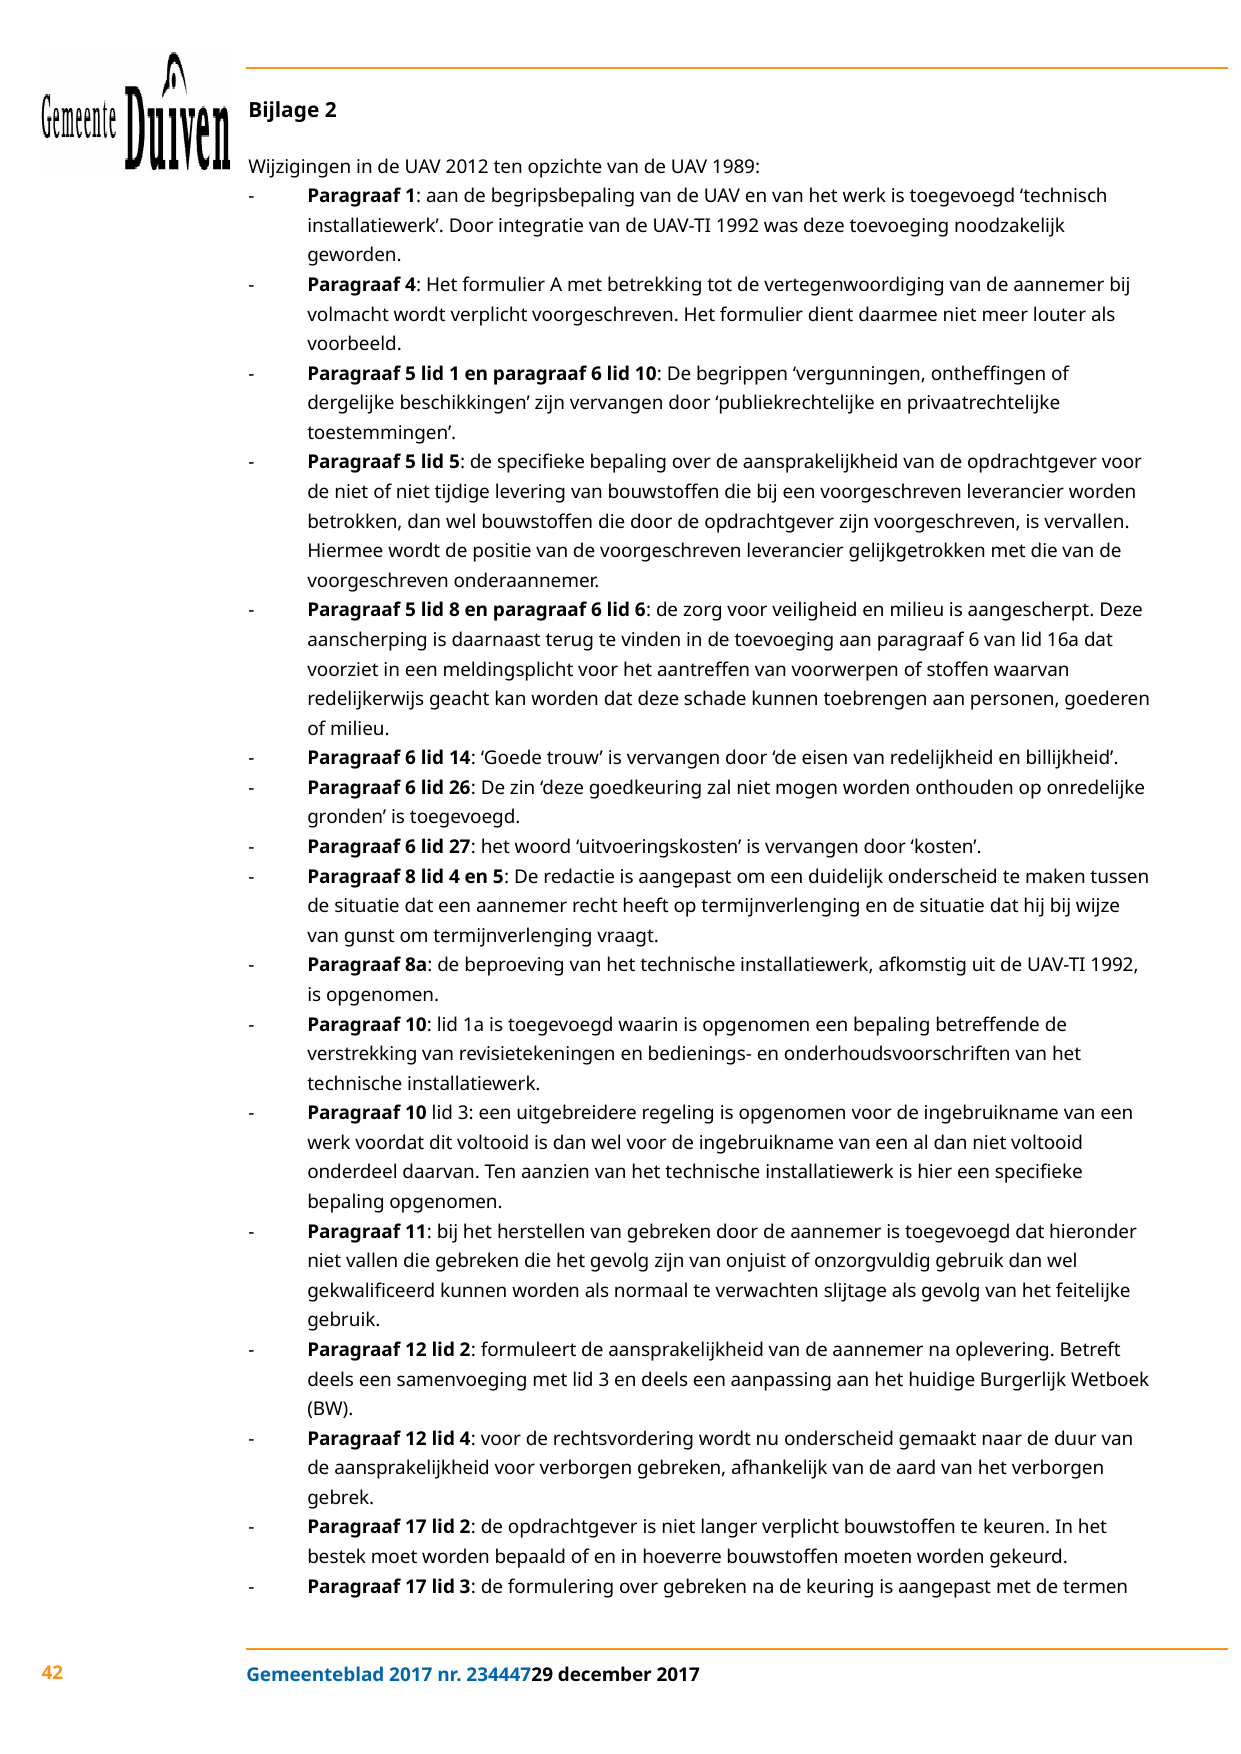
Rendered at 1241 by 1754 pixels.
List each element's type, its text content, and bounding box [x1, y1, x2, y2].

list Paragraaf 12 lid 4: voor de rechtsvordering wordt nu onderscheid gemaakt naar de duur van de aansprakelijkheid voor verborgen gebreken, afhankelijk van de aard van het verborgen gebrek. [248, 1425, 1152, 1510]
list Paragraaf 10: lid 1a is toegevoegd waarin is opgenomen een bepaling betreffende de verstrekking van revisietekeningen en bedienings- en onderhoudsvoorschriften van het technische installatiewerk. [248, 1011, 1152, 1096]
list Paragraaf 8a: de beproeving van het technische installatiewerk, afkomstig uit de UAV-TI 1992, is opgenomen. [248, 952, 1152, 1007]
list Paragraaf 5 lid 8 en paragraaf 6 lid 6: de zorg voor veiligheid en milieu is aangescherpt. Deze aanscherping is daarnaast terug te vinden in de toevoeging aan paragraaf 6 van lid 16a dat voorziet in een meldingsplicht voor het aantreffen van voorwerpen of stoffen waarvan redelijkerwijs geacht kan worden dat deze schade kunnen toebrengen aan personen, goederen of milieu. [248, 597, 1152, 741]
text Bijlage 2 [248, 95, 1152, 123]
list Paragraaf 12 lid 2: formuleert de aansprakelijkheid van de aannemer na oplevering. Betreft deels een samenvoeging met lid 3 en deels een aanpassing aan het huidige Burgerlijk Wetboek (BW). [248, 1336, 1152, 1421]
list Paragraaf 17 lid 2: de opdrachtgever is niet langer verplicht bouwstoffen te keuren. In het bestek moet worden bepaald of en in hoeverre bouwstoffen moeten worden gekeurd. [248, 1514, 1152, 1569]
list Paragraaf 17 lid 3: de formulering over gebreken na de keuring is aangepast met de termen [248, 1573, 1152, 1599]
picture [41, 47, 231, 172]
list Paragraaf 6 lid 26: De zin ‘deze goedkeuring zal niet mogen worden onthouden op onredelijke gronden’ is toegevoegd. [248, 774, 1152, 829]
list Paragraaf 11: bij het herstellen van gebreken door de aannemer is toegevoegd dat hieronder niet vallen die gebreken die het gevolg zijn van onjuist of onzorgvuldig gebruik dan wel gekwalificeerd kunnen worden als normaal te verwachten slijtage als gevolg van het feitelijke gebruik. [248, 1218, 1152, 1332]
list Paragraaf 8 lid 4 en 5: De redactie is aangepast om een duidelijk onderscheid te maken tussen de situatie dat een aannemer recht heeft op termijnverlenging en de situatie dat hij bij wijze van gunst om termijnverlenging vraagt. [248, 863, 1152, 948]
list Paragraaf 10 lid 3: een uitgebreidere regeling is opgenomen voor de ingebruikname van een werk voordat dit voltooid is dan wel voor de ingebruikname van een al dan niet voltooid onderdeel daarvan. Ten aanzien van het technische installatiewerk is hier een specifieke bepaling opgenomen. [248, 1099, 1152, 1214]
list Paragraaf 5 lid 5: de specifieke bepaling over de aansprakelijkheid van de opdrachtgever voor de niet of niet tijdige levering van bouwstoffen die bij een voorgeschreven leverancier worden betrokken, dan wel bouwstoffen die door de opdrachtgever zijn voorgeschreven, is vervallen. Hiermee wordt de positie van de voorgeschreven leverancier gelijkgetrokken met die van de voorgeschreven onderaannemer. [248, 449, 1152, 593]
list Paragraaf 4: Het formulier A met betrekking tot de vertegenwoordiging van de aannemer bij volmacht wordt verplicht voorgeschreven. Het formulier dient daarmee niet meer louter als voorbeeld. [248, 271, 1152, 356]
list Paragraaf 6 lid 27: het woord ‘uitvoeringskosten’ is vervangen door ‘kosten’. [248, 833, 1152, 859]
list Paragraaf 1: aan de begripsbepaling van de UAV en van het werk is toegevoegd ‘technisch installatiewerk’. Door integratie van de UAV-TI 1992 was deze toevoeging noodzakelijk geworden. [248, 182, 1152, 267]
list Paragraaf 5 lid 1 en paragraaf 6 lid 10: De begrippen ‘vergunningen, ontheffingen of dergelijke beschikkingen’ zijn vervangen door ‘publiekrechtelijke en privaatrechtelijke toestemmingen’. [248, 360, 1152, 445]
list Paragraaf 6 lid 14: ‘Goede trouw’ is vervangen door ‘de eisen van redelijkheid en billijkheid’. [248, 744, 1152, 770]
text Wijzigingen in de UAV 2012 ten opzichte van de UAV 1989: [248, 153, 1152, 179]
